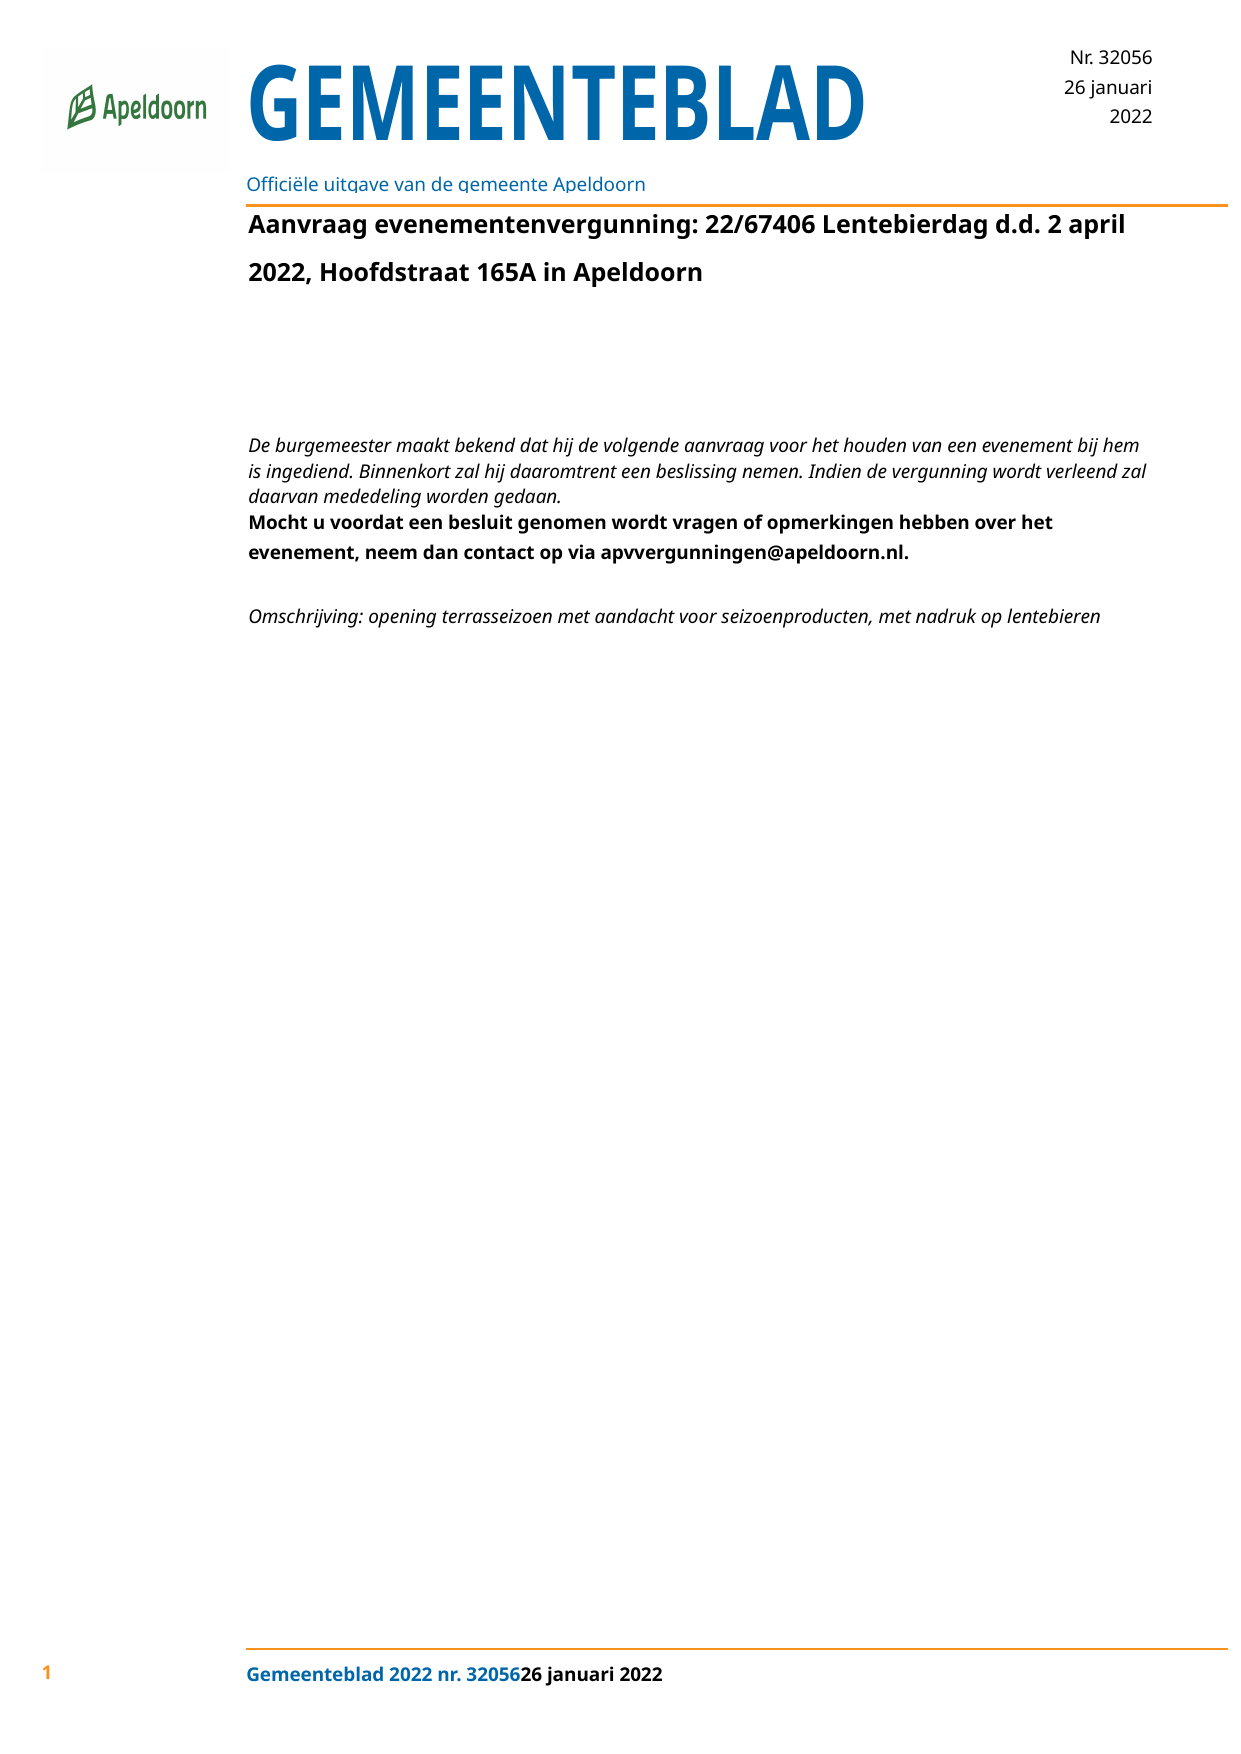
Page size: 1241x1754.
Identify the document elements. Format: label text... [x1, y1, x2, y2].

text Aanvraag evenementenvergunning: 22/67406 Lentebierdag d.d. 2 april 2022, Hoofdstraat 165A in Apeldoorn [248, 207, 1152, 288]
text Omschrijving: opening terrasseizoen met aandacht voor seizoenproducten, met nadruk op lentebieren [248, 603, 1152, 629]
text Mocht u voordat een besluit genomen wordt vragen of opmerkingen hebben over het evenement, neem dan contact op via apvvergunningen@apeldoorn.nl. [248, 509, 1152, 565]
picture [41, 47, 231, 172]
text De burgemeester maakt bekend dat hij de volgende aanvraag voor het houden van een evenement bij hem is ingediend. Binnenkort zal hij daaromtrent een beslissing nemen. Indien de vergunning wordt verleend zal daarvan mededeling worden gedaan. [248, 432, 1152, 509]
